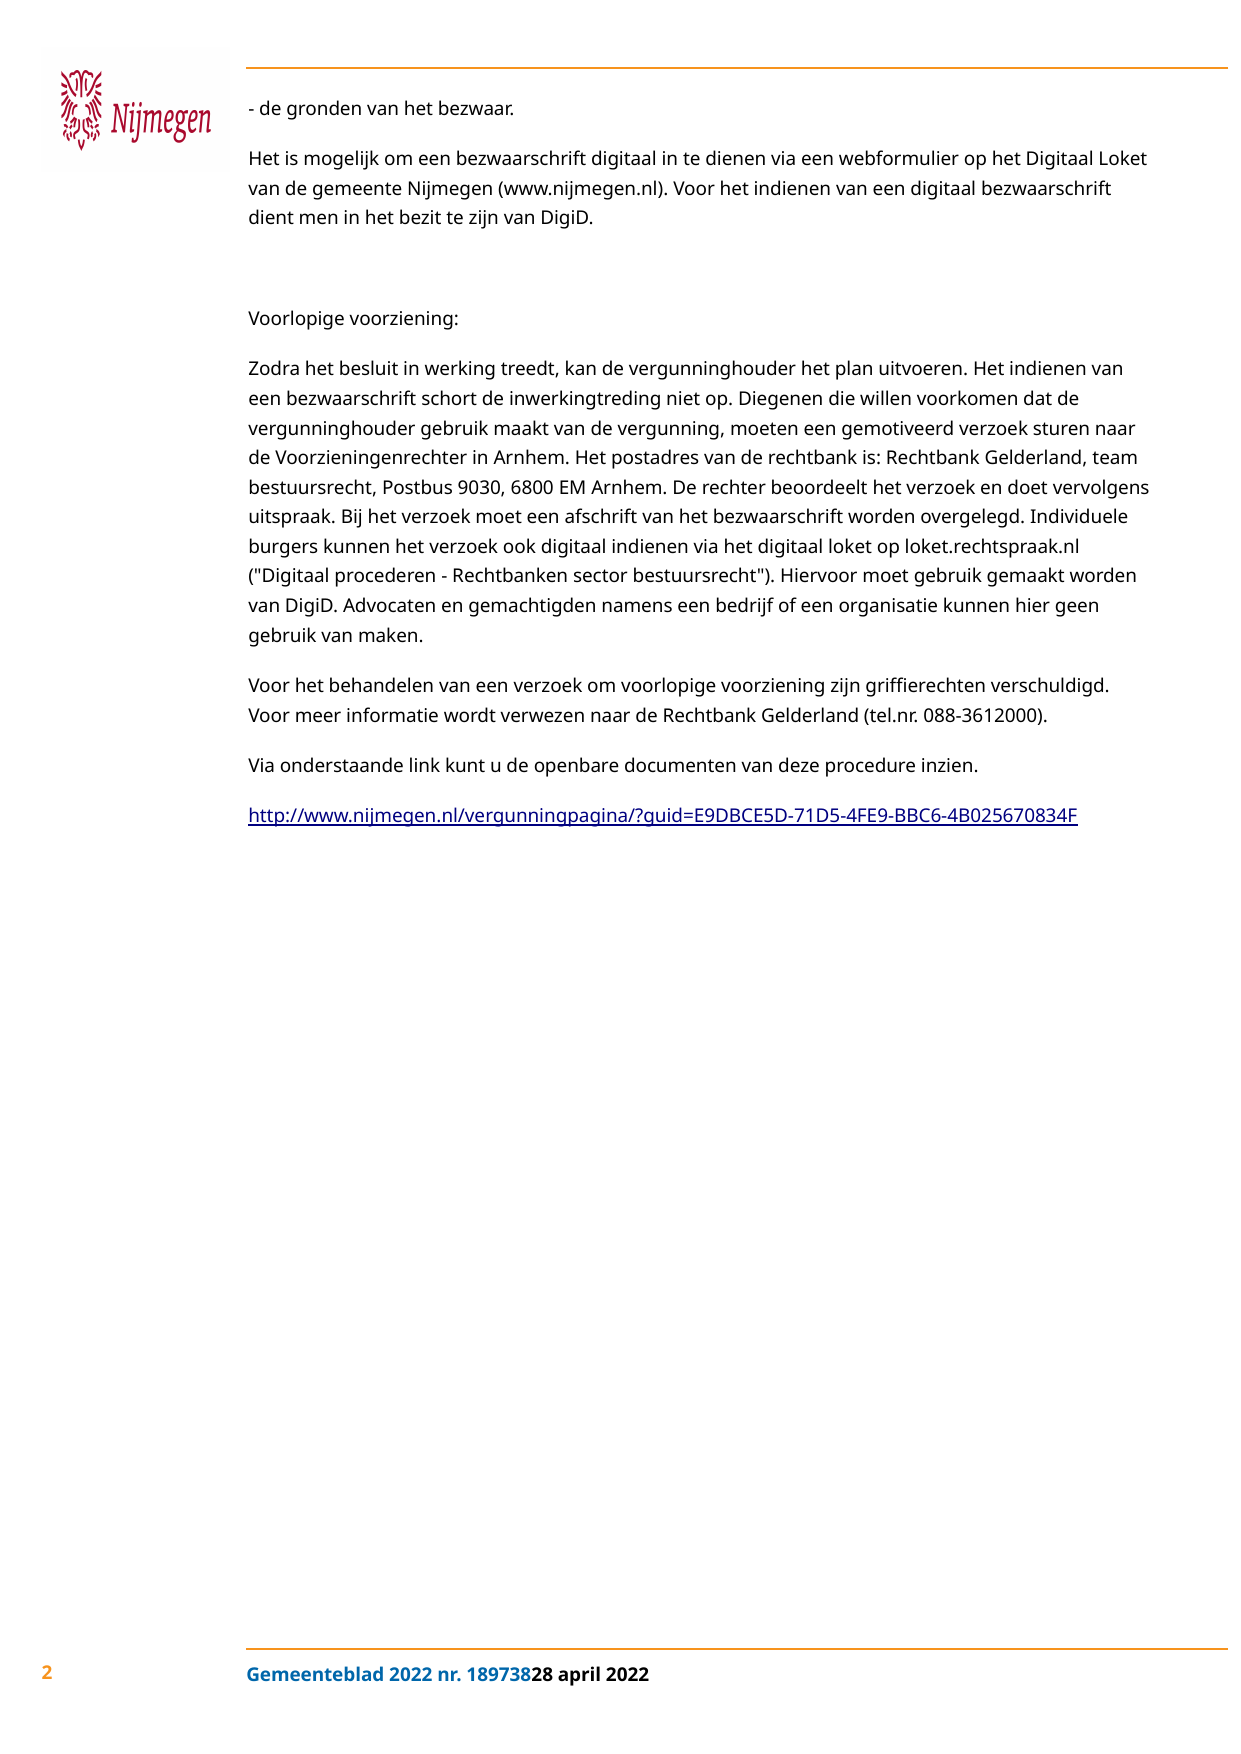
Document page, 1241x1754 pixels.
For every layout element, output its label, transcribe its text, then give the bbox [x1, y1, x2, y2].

text Voorlopige voorziening: [248, 305, 1152, 331]
text Zodra het besluit in werking treedt, kan de vergunninghouder het plan uitvoeren. Het indienen van een bezwaarschrift schort de inwerkingtreding niet op. Diegenen die willen voorkomen dat de vergunninghouder gebruik maakt van de vergunning, moeten een gemotiveerd verzoek sturen naar de Voorzieningenrechter in Arnhem. Het postadres van de rechtbank is: Rechtbank Gelderland, team bestuursrecht, Postbus 9030, 6800 EM Arnhem. De rechter beoordeelt het verzoek en doet vervolgens uitspraak. Bij het verzoek moet een afschrift van het bezwaarschrift worden overgelegd. Individuele burgers kunnen het verzoek ook digitaal indienen via het digitaal loket op loket.rechtspraak.nl ("Digitaal procederen - Rechtbanken sector bestuursrecht"). Hiervoor moet gebruik gemaakt worden van DigiD. Advocaten en gemachtigden namens een bedrijf of een organisatie kunnen hier geen gebruik van maken. [248, 356, 1152, 648]
text Via onderstaande link kunt u de openbare documenten van deze procedure inzien. [248, 752, 1152, 778]
text http://www.nijmegen.nl/vergunningpagina/?guid=E9DBCE5D-71D5-4FE9-BBC6-4B025670834F [248, 803, 1152, 828]
picture [41, 47, 231, 172]
text - de gronden van het bezwaar. [248, 95, 1152, 121]
text Het is mogelijk om een bezwaarschrift digitaal in te dienen via een webformulier op het Digitaal Loket van de gemeente Nijmegen (www.nijmegen.nl). Voor het indienen van een digitaal bezwaarschrift dient men in het bezit te zijn van DigiD. [248, 145, 1152, 230]
text Voor het behandelen van een verzoek om voorlopige voorziening zijn griffierechten verschuldigd. Voor meer informatie wordt verwezen naar de Rechtbank Gelderland (tel.nr. 088-3612000). [248, 672, 1152, 728]
